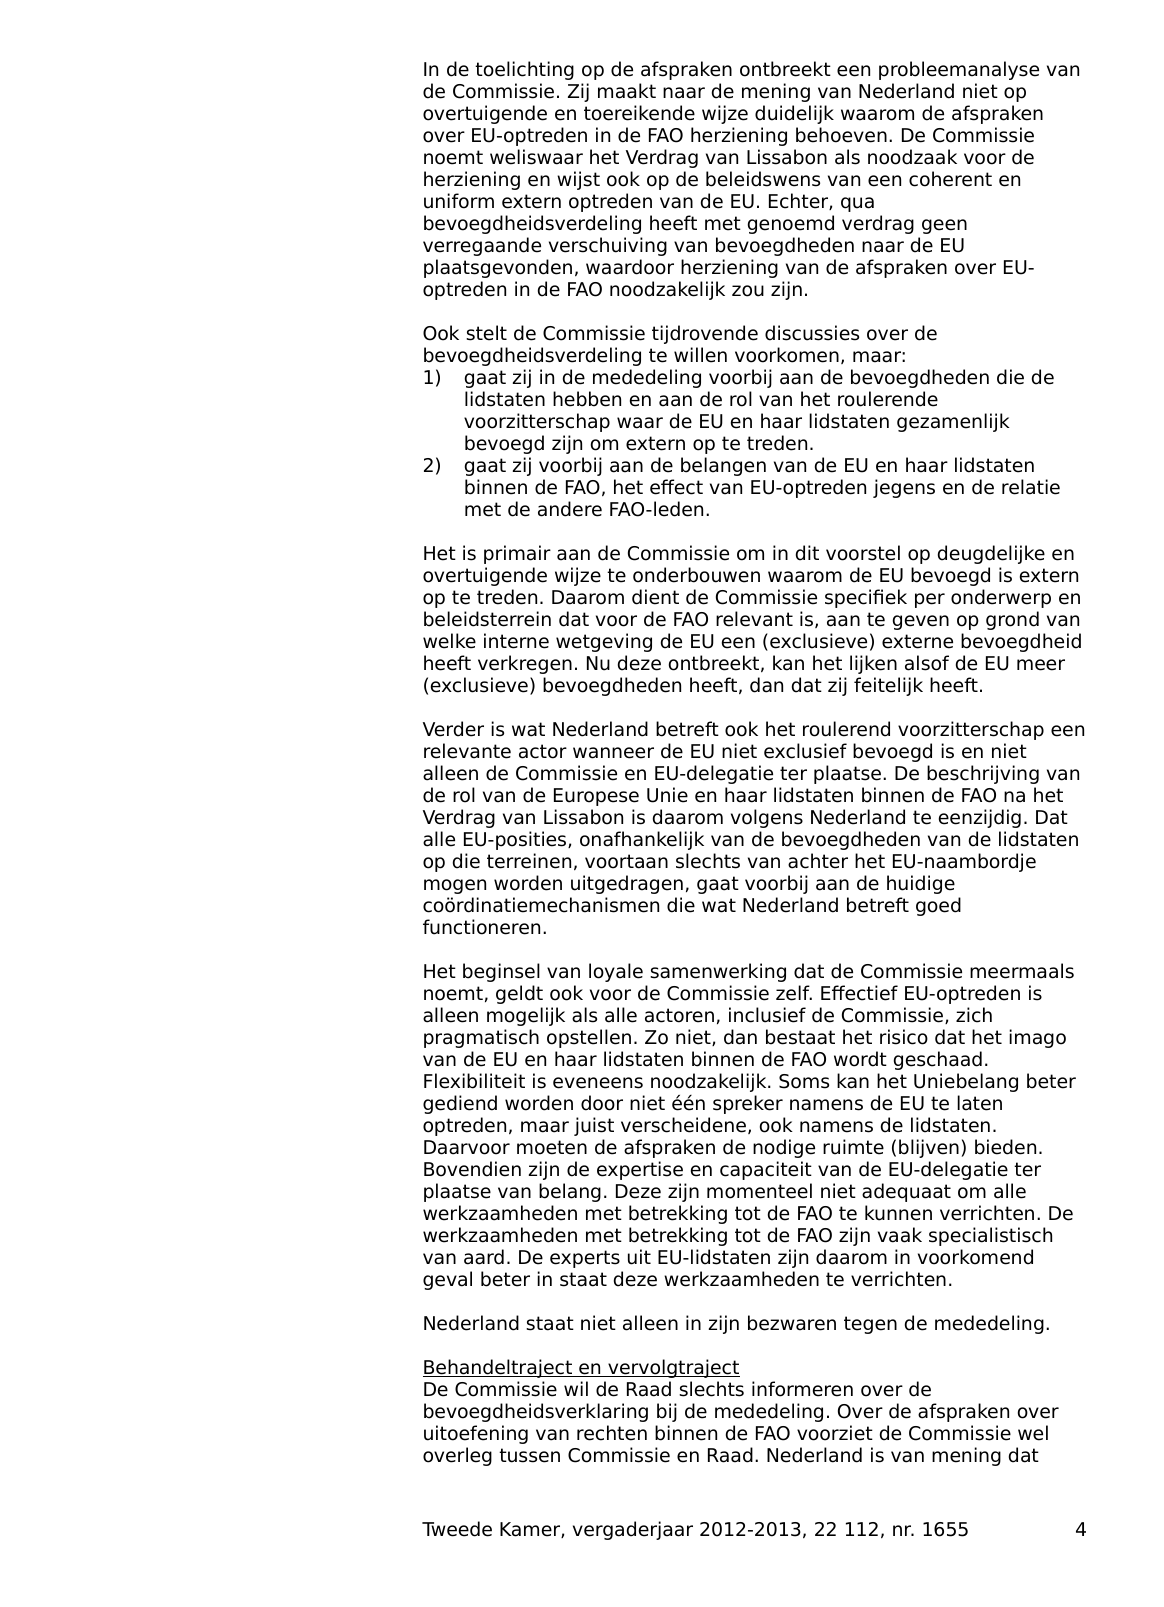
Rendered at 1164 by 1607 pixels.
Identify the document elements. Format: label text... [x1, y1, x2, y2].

text 1) gaat zij in de mededeling voorbij aan de bevoegdheden die de lidstaten hebben en aan de rol van het roulerende voorzitterschap waar de EU en haar lidstaten gezamenlijk bevoegd zijn om extern op te treden. [422, 367, 1087, 455]
text Het beginsel van loyale samenwerking dat de Commissie meermaals noemt, geldt ook voor de Commissie zelf. Effectief EU-optreden is alleen mogelijk als alle actoren, inclusief de Commissie, zich pragmatisch opstellen. Zo niet, dan bestaat het risico dat het imago van de EU en haar lidstaten binnen de FAO wordt geschaad. Flexibiliteit is eveneens noodzakelijk. Soms kan het Uniebelang beter gediend worden door niet één spreker namens de EU te laten optreden, maar juist verscheidene, ook namens de lidstaten. Daarvoor moeten de afspraken de nodige ruimte (blijven) bieden. Bovendien zijn de expertise en capaciteit van de EU-delegatie ter plaatse van belang. Deze zijn momenteel niet adequaat om alle werkzaamheden met betrekking tot de FAO te kunnen verrichten. De werkzaamheden met betrekking tot de FAO zijn vaak specialistisch van aard. De experts uit EU-lidstaten zijn daarom in voorkomend geval beter in staat deze werkzaamheden te verrichten. [422, 961, 1087, 1291]
text De Commissie wil de Raad slechts informeren over de bevoegdheidsverklaring bij de mededeling. Over de afspraken over uitoefening van rechten binnen de FAO voorziet de Commissie wel overleg tussen Commissie en Raad. Nederland is van mening dat [422, 1379, 1087, 1467]
text Verder is wat Nederland betreft ook het roulerend voorzitterschap een relevante actor wanneer de EU niet exclusief bevoegd is en niet alleen de Commissie en EU-delegatie ter plaatse. De beschrijving van de rol van de Europese Unie en haar lidstaten binnen de FAO na het Verdrag van Lissabon is daarom volgens Nederland te eenzijdig. Dat alle EU-posities, onafhankelijk van de bevoegdheden van de lidstaten op die terreinen, voortaan slechts van achter het EU-naambordje mogen worden uitgedragen, gaat voorbij aan de huidige coördinatiemechanismen die wat Nederland betreft goed functioneren. [422, 719, 1087, 939]
text Nederland staat niet alleen in zijn bezwaren tegen de mededeling. [422, 1313, 1087, 1335]
text Behandeltraject en vervolgtraject [422, 1357, 1087, 1379]
text Het is primair aan de Commissie om in dit voorstel op deugdelijke en overtuigende wijze te onderbouwen waarom de EU bevoegd is extern op te treden. Daarom dient de Commissie specifiek per onderwerp en beleidsterrein dat voor de FAO relevant is, aan te geven op grond van welke interne wetgeving de EU een (exclusieve) externe bevoegdheid heeft verkregen. Nu deze ontbreekt, kan het lijken alsof de EU meer (exclusieve) bevoegdheden heeft, dan dat zij feitelijk heeft. [422, 543, 1087, 697]
text Ook stelt de Commissie tijdrovende discussies over de bevoegdheidsverdeling te willen voorkomen, maar: [422, 323, 1087, 367]
text In de toelichting op de afspraken ontbreekt een probleemanalyse van de Commissie. Zij maakt naar de mening van Nederland niet op overtuigende en toereikende wijze duidelijk waarom de afspraken over EU-optreden in de FAO herziening behoeven. De Commissie noemt weliswaar het Verdrag van Lissabon als noodzaak voor de herziening en wijst ook op de beleidswens van een coherent en uniform extern optreden van de EU. Echter, qua bevoegdheidsverdeling heeft met genoemd verdrag geen verregaande verschuiving van bevoegdheden naar de EU plaatsgevonden, waardoor herziening van de afspraken over EU-optreden in de FAO noodzakelijk zou zijn. [422, 59, 1087, 301]
text 2) gaat zij voorbij aan de belangen van de EU en haar lidstaten binnen de FAO, het effect van EU-optreden jegens en de relatie met de andere FAO-leden. [422, 455, 1087, 521]
